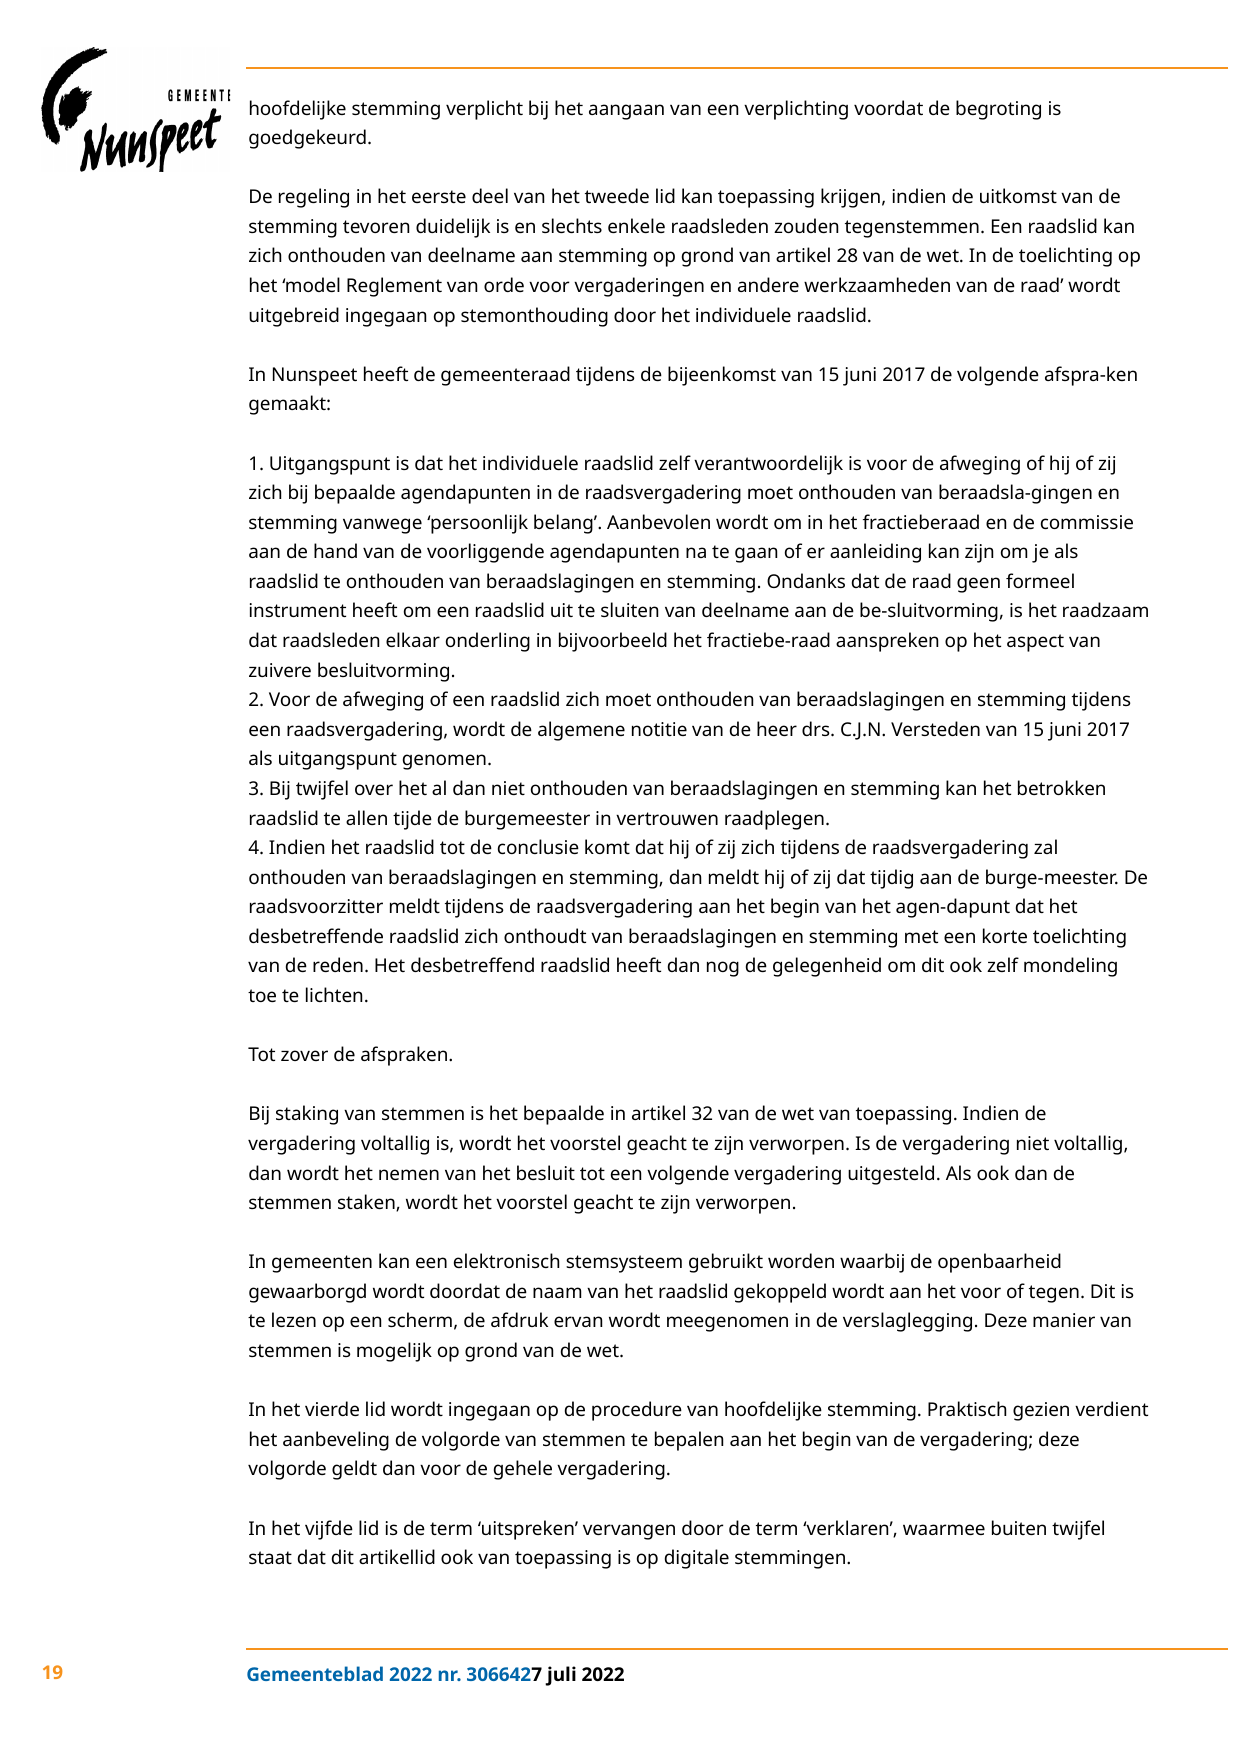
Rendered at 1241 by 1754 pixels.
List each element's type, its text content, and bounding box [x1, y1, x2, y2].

text 1. Uitgangspunt is dat het individuele raadslid zelf verantwoordelijk is voor de afweging of hij of zij zich bij bepaalde agendapunten in de raadsvergadering moet onthouden van beraadsla-gingen en stemming vanwege ‘persoonlijk belang’. Aanbevolen wordt om in het fractieberaad en de commissie aan de hand van de voorliggende agendapunten na te gaan of er aanleiding kan zijn om je als raadslid te onthouden van beraadslagingen en stemming. Ondanks dat de raad geen formeel instrument heeft om een raadslid uit te sluiten van deelname aan de be-sluitvorming, is het raadzaam dat raadsleden elkaar onderling in bijvoorbeeld het fractiebe-raad aanspreken op het aspect van zuivere besluitvorming. [248, 450, 1152, 683]
picture [41, 47, 231, 172]
text 4. Indien het raadslid tot de conclusie komt dat hij of zij zich tijdens de raadsvergadering zal onthouden van beraadslagingen en stemming, dan meldt hij of zij dat tijdig aan de burge-meester. De raadsvoorzitter meldt tijdens de raadsvergadering aan het begin van het agen-dapunt dat het desbetreffende raadslid zich onthoudt van beraadslagingen en stemming met een korte toelichting van de reden. Het desbetreffend raadslid heeft dan nog de gelegenheid om dit ook zelf mondeling toe te lichten. [248, 834, 1152, 1008]
text Bij staking van stemmen is het bepaalde in artikel 32 van de wet van toepassing. Indien de vergadering voltallig is, wordt het voorstel geacht te zijn verworpen. Is de vergadering niet voltallig, dan wordt het nemen van het besluit tot een volgende vergadering uitgesteld. Als ook dan de stemmen staken, wordt het voorstel geacht te zijn verworpen. [248, 1101, 1152, 1215]
text In het vierde lid wordt ingegaan op de procedure van hoofdelijke stemming. Praktisch gezien verdient het aanbeveling de volgorde van stemmen te bepalen aan het begin van de vergadering; deze volgorde geldt dan voor de gehele vergadering. [248, 1396, 1152, 1481]
text 2. Voor de afweging of een raadslid zich moet onthouden van beraadslagingen en stemming tijdens een raadsvergadering, wordt de algemene notitie van de heer drs. C.J.N. Versteden van 15 juni 2017 als uitgangspunt genomen. [248, 686, 1152, 771]
text In Nunspeet heeft de gemeenteraad tijdens de bijeenkomst van 15 juni 2017 de volgende afspra-ken gemaakt: [248, 361, 1152, 416]
text In gemeenten kan een elektronisch stemsysteem gebruikt worden waarbij de openbaarheid gewaarborgd wordt doordat de naam van het raadslid gekoppeld wordt aan het voor of tegen. Dit is te lezen op een scherm, de afdruk ervan wordt meegenomen in de verslaglegging. Deze manier van stemmen is mogelijk op grond van de wet. [248, 1248, 1152, 1363]
text 3. Bij twijfel over het al dan niet onthouden van beraadslagingen en stemming kan het betrokken raadslid te allen tijde de burgemeester in vertrouwen raadplegen. [248, 775, 1152, 831]
text In het vijfde lid is de term ‘uitspreken’ vervangen door de term ‘verklaren’, waarmee buiten twijfel staat dat dit artikellid ook van toepassing is op digitale stemmingen. [248, 1515, 1152, 1570]
text hoofdelijke stemming verplicht bij het aangaan van een verplichting voordat de begroting is goedgekeurd. [248, 95, 1152, 150]
text De regeling in het eerste deel van het tweede lid kan toepassing krijgen, indien de uitkomst van de stemming tevoren duidelijk is en slechts enkele raadsleden zouden tegenstemmen. Een raadslid kan zich onthouden van deelname aan stemming op grond van artikel 28 van de wet. In de toelichting op het ‘model Reglement van orde voor vergaderingen en andere werkzaamheden van de raad’ wordt uitgebreid ingegaan op stemonthouding door het individuele raadslid. [248, 183, 1152, 328]
text Tot zover de afspraken. [248, 1041, 1152, 1067]
